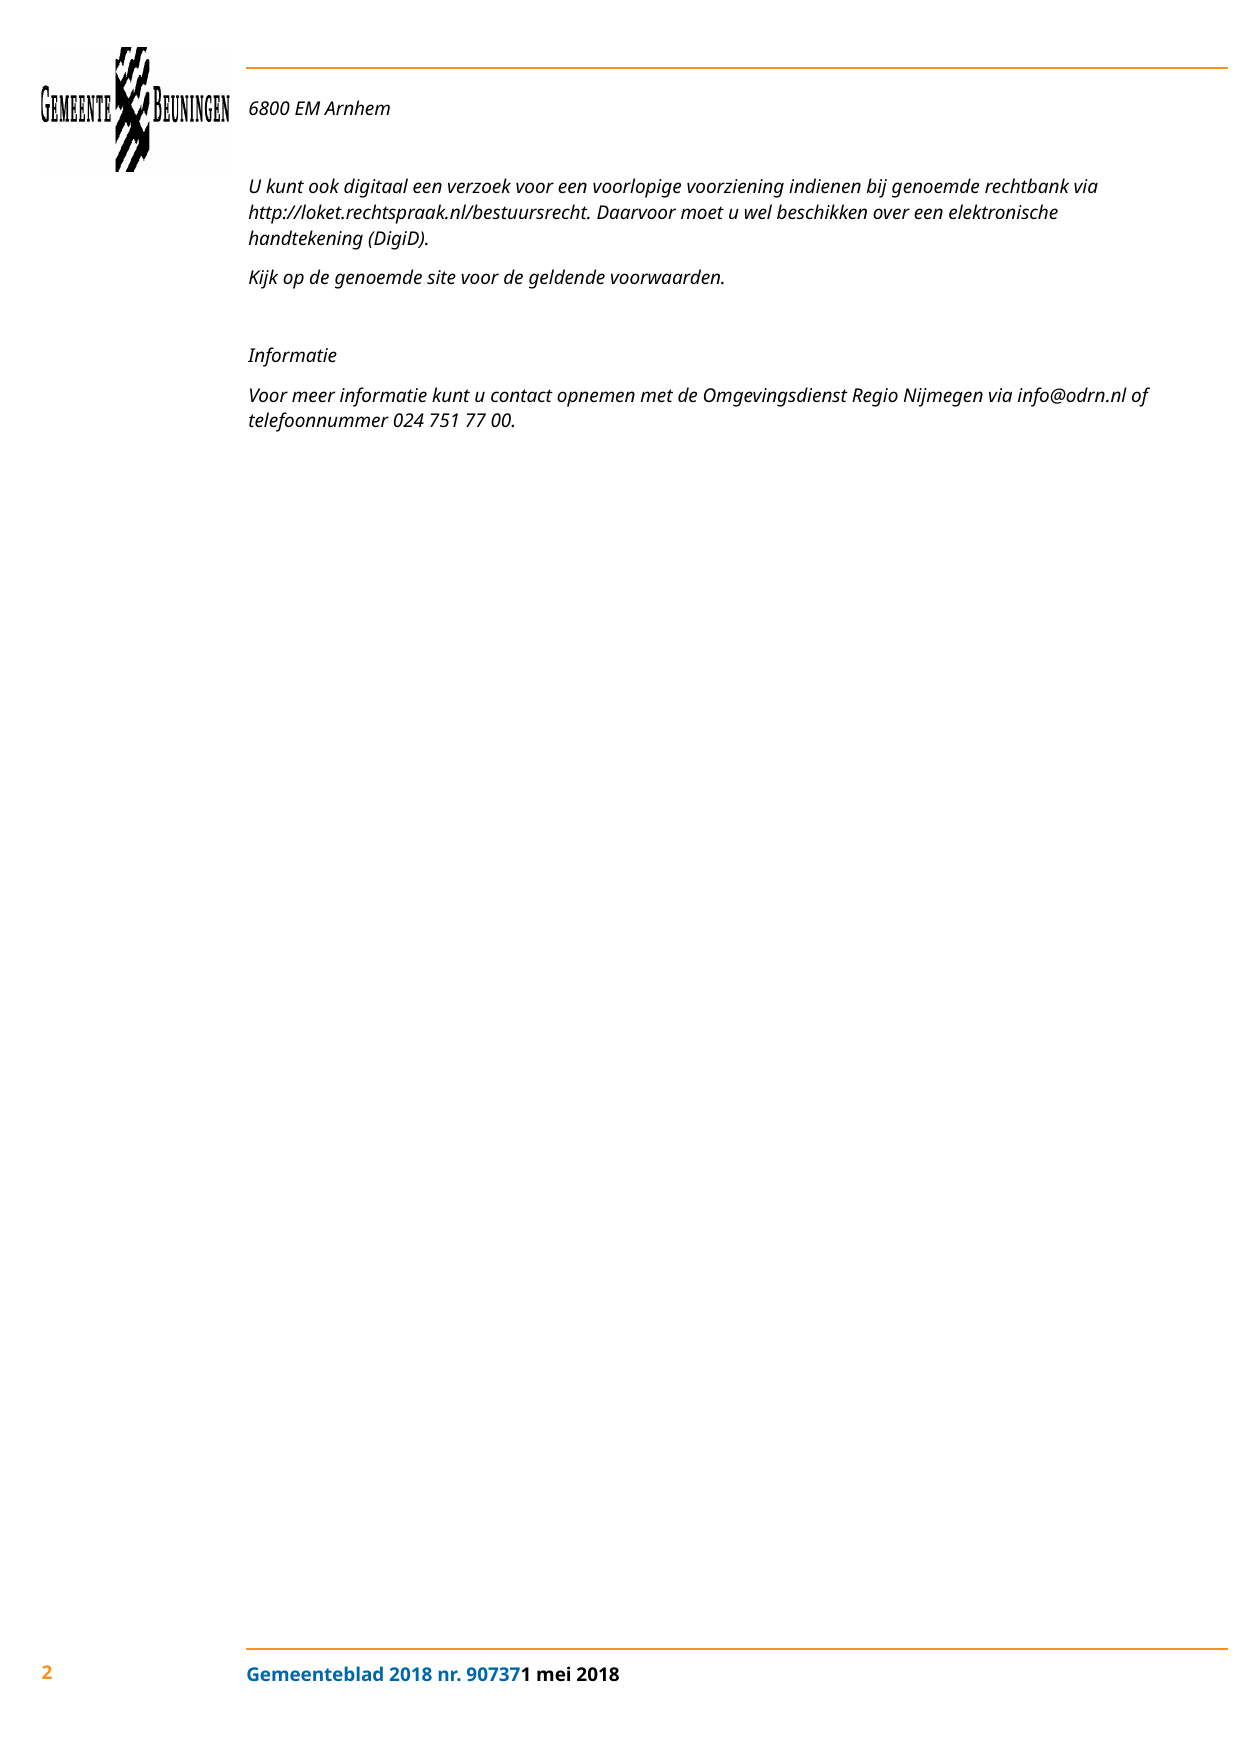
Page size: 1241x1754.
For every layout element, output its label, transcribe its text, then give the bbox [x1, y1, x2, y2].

picture [41, 47, 231, 172]
text 6800 EM Arnhem [248, 95, 1152, 121]
text Informatie [248, 343, 1152, 368]
text U kunt ook digitaal een verzoek voor een voorlopige voorziening indienen bij genoemde rechtbank via http://loket.rechtspraak.nl/bestuursrecht. Daarvoor moet u wel beschikken over een elektronische handtekening (DigiD). [248, 173, 1152, 251]
text Voor meer informatie kunt u contact opnemen met de Omgevingsdienst Regio Nijmegen via info@odrn.nl of telefoonnummer 024 751 77 00. [248, 382, 1152, 433]
text Kijk op de genoemde site voor de geldende voorwaarden. [248, 264, 1152, 290]
